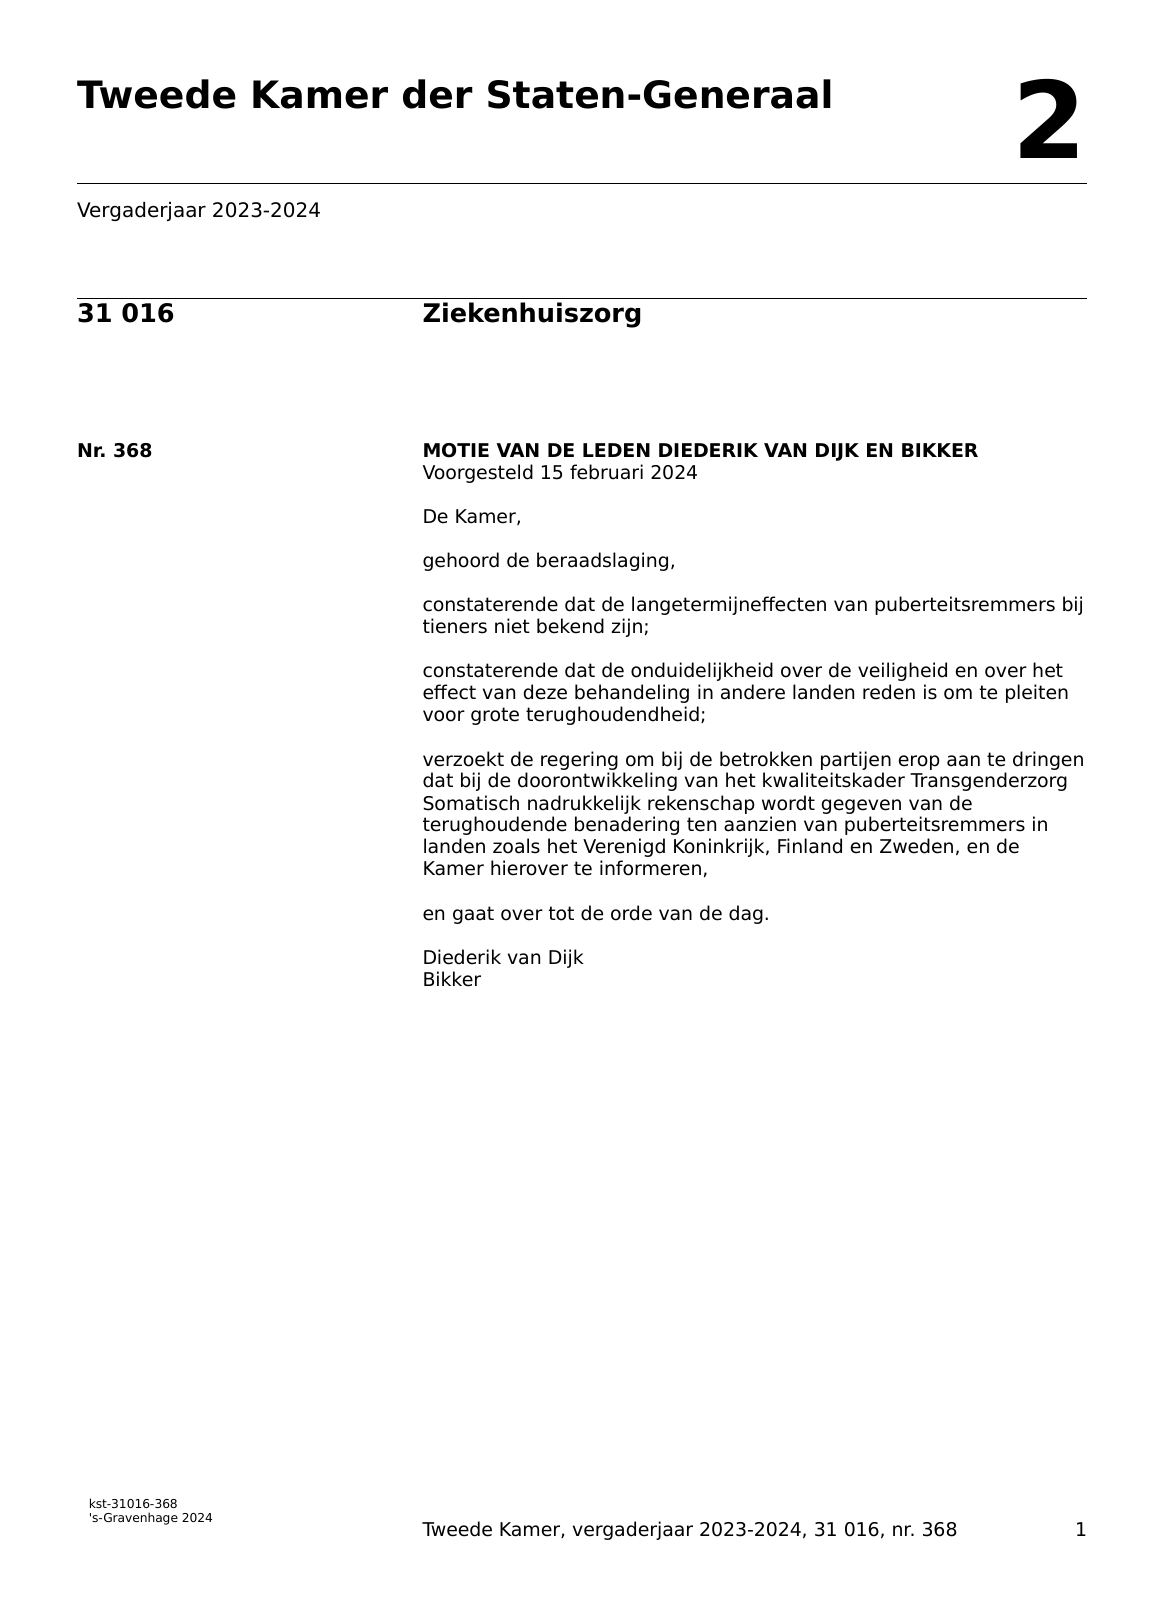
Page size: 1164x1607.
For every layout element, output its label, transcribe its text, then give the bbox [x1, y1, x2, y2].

text Voorgesteld 15 februari 2024 [422, 462, 1087, 484]
text 's-Gravenhage 2024 [88, 1511, 323, 1525]
text kst-31016-368 [88, 1497, 323, 1511]
table_header Tweede Kamer der Staten-Generaal [77, 59, 886, 183]
text en gaat over tot de orde van de dag. [422, 902, 1087, 924]
subtitle 31 016 Ziekenhuiszorg [77, 299, 1087, 329]
text constaterende dat de onduidelijkheid over de veiligheid en over het effect van deze behandeling in andere landen reden is om te pleiten voor grote terughoudendheid; [422, 660, 1087, 726]
text constaterende dat de langetermijneffecten van puberteitsremmers bij tieners niet bekend zijn; [422, 594, 1087, 638]
table_cell Vergaderjaar 2023-2024 [77, 184, 1087, 298]
text Diederik van Dijk [422, 947, 1087, 969]
text gehoord de beraadslaging, [422, 550, 1087, 572]
text Bikker [422, 969, 1087, 991]
text verzoekt de regering om bij de betrokken partijen erop aan te dringen dat bij de doorontwikkeling van het kwaliteitskader Transgenderzorg Somatisch nadrukkelijk rekenschap wordt gegeven van de terughoudende benadering ten aanzien van puberteitsremmers in landen zoals het Verenigd Koninkrijk, Finland en Zweden, en de Kamer hierover te informeren, [422, 748, 1087, 880]
table_header 2 [886, 59, 1087, 183]
text De Kamer, [422, 506, 1087, 528]
subtitle Nr. 368 MOTIE VAN DE LEDEN DIEDERIK VAN DIJK EN BIKKER [77, 440, 1087, 462]
